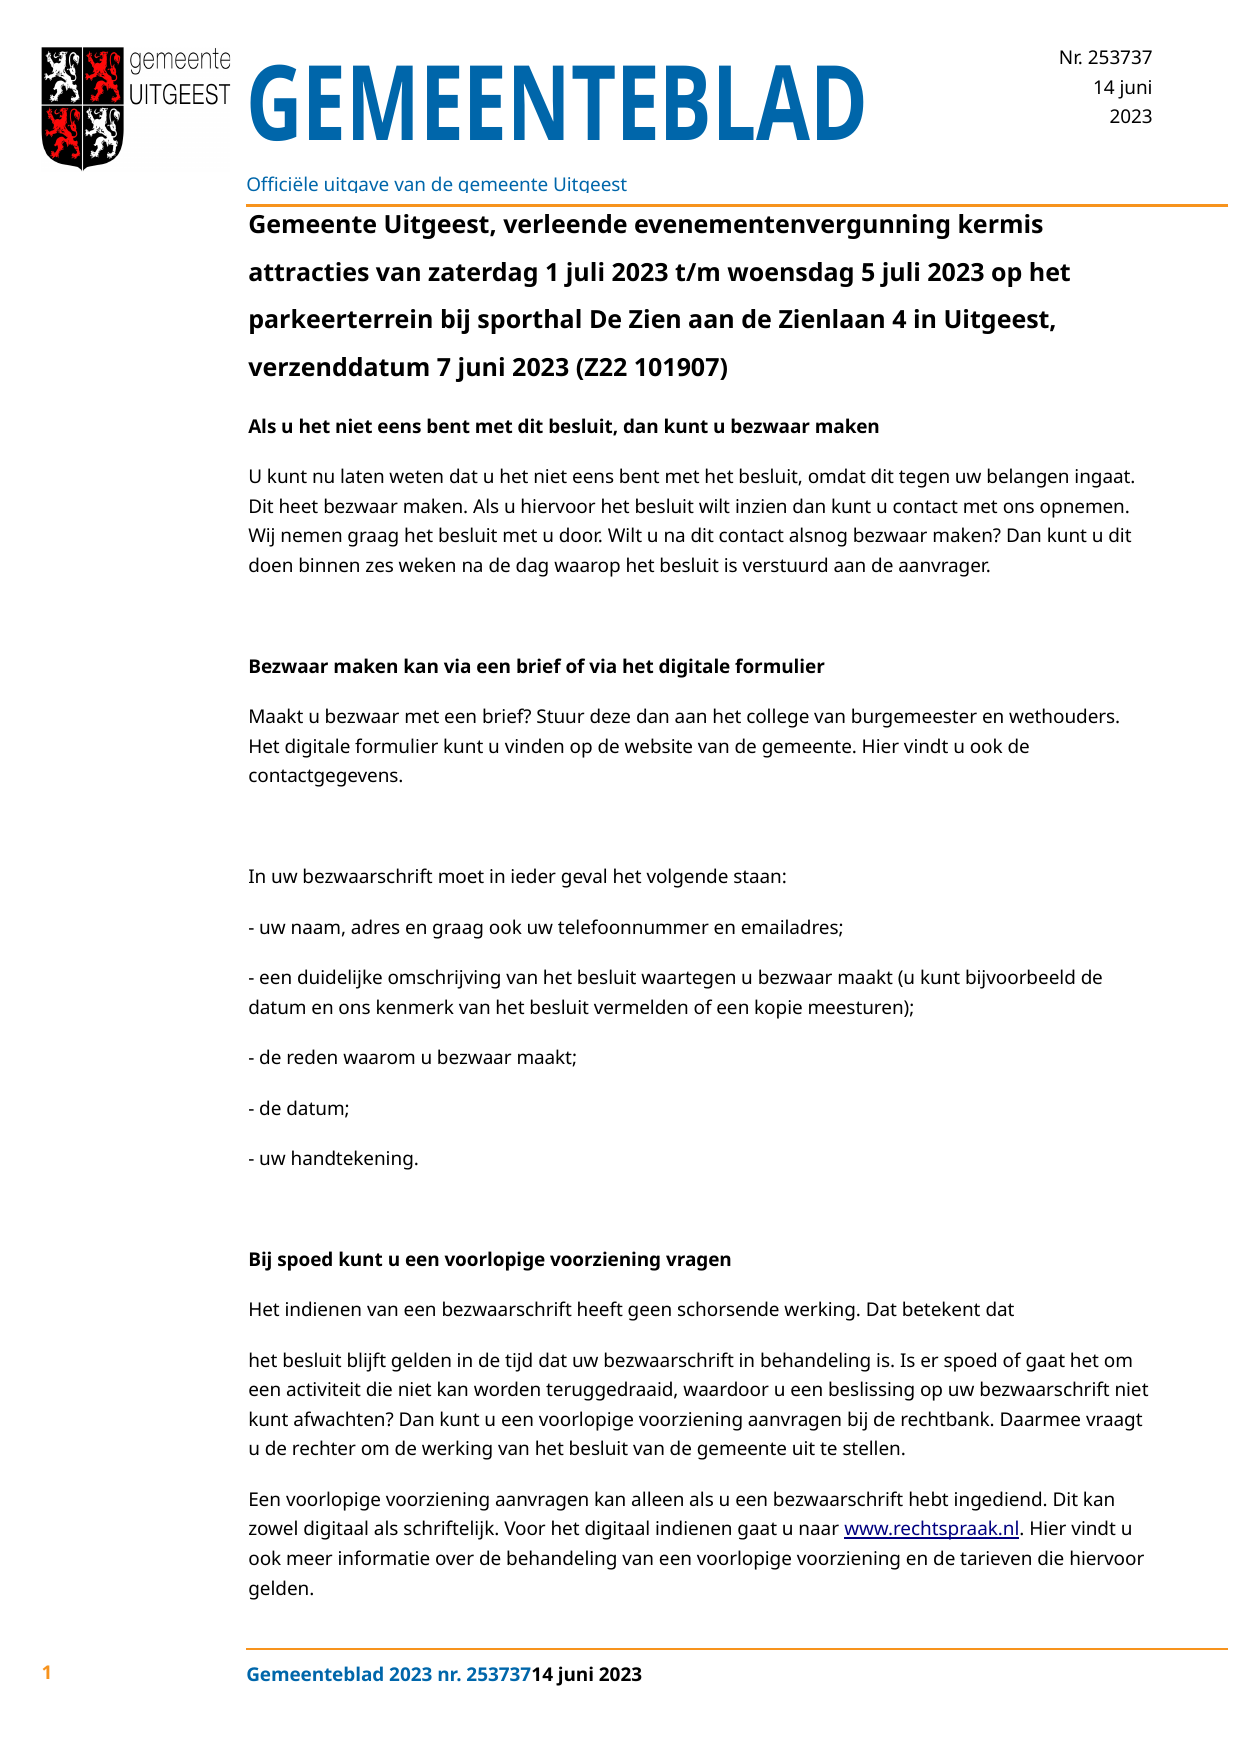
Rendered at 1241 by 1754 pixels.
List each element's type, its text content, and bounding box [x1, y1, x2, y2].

picture [41, 47, 231, 172]
text het besluit blijft gelden in de tijd dat uw bezwaarschrift in behandeling is. Is er spoed of gaat het om een activiteit die niet kan worden teruggedraaid, waardoor u een beslissing op uw bezwaarschrift niet kunt afwachten? Dan kunt u een voorlopige voorziening aanvragen bij de rechtbank. Daarmee vraagt u de rechter om de werking van het besluit van de gemeente uit te stellen. [248, 1347, 1152, 1461]
text - uw naam, adres en graag ook uw telefoonnummer en emailadres; [248, 914, 1152, 940]
text - een duidelijke omschrijving van het besluit waartegen u bezwaar maakt (u kunt bijvoorbeeld de datum en ons kenmerk van het besluit vermelden of een kopie meesturen); [248, 964, 1152, 1020]
text Maakt u bezwaar met een brief? Stuur deze dan aan het college van burgemeester en wethouders. Het digitale formulier kunt u vinden op de website van de gemeente. Hier vindt u ook de contactgegevens. [248, 703, 1152, 788]
text U kunt nu laten weten dat u het niet eens bent met het besluit, omdat dit tegen uw belangen ingaat. Dit heet bezwaar maken. Als u hiervoor het besluit wilt inzien dan kunt u contact met ons opnemen. Wij nemen graag het besluit met u door. Wilt u na dit contact alsnog bezwaar maken? Dan kunt u dit doen binnen zes weken na de dag waarop het besluit is verstuurd aan de aanvrager. [248, 463, 1152, 578]
text - de reden waarom u bezwaar maakt; [248, 1044, 1152, 1070]
text In uw bezwaarschrift moet in ieder geval het volgende staan: [248, 863, 1152, 889]
text Een voorlopige voorziening aanvragen kan alleen als u een bezwaarschrift hebt ingediend. Dit kan zowel digitaal als schriftelijk. Voor het digitaal indienen gaat u naar www.rechtspraak.nl. Hier vindt u ook meer informatie over de behandeling van een voorlopige voorziening en de tarieven die hiervoor gelden. [248, 1486, 1152, 1601]
text Gemeente Uitgeest, verleende evenementenvergunning kermis attracties van zaterdag 1 juli 2023 t/m woensdag 5 juli 2023 op het parkeerterrein bij sporthal De Zien aan de Zienlaan 4 in Uitgeest, verzenddatum 7 juni 2023 (Z22 101907) [248, 207, 1152, 384]
text - uw handtekening. [248, 1145, 1152, 1171]
text Het indienen van een bezwaarschrift heeft geen schorsende werking. Dat betekent dat [248, 1296, 1152, 1322]
text - de datum; [248, 1095, 1152, 1121]
text Als u het niet eens bent met dit besluit, dan kunt u bezwaar maken [248, 413, 1152, 439]
text Bezwaar maken kan via een brief of via het digitale formulier [248, 653, 1152, 679]
text Bij spoed kunt u een voorlopige voorziening vragen [248, 1246, 1152, 1272]
